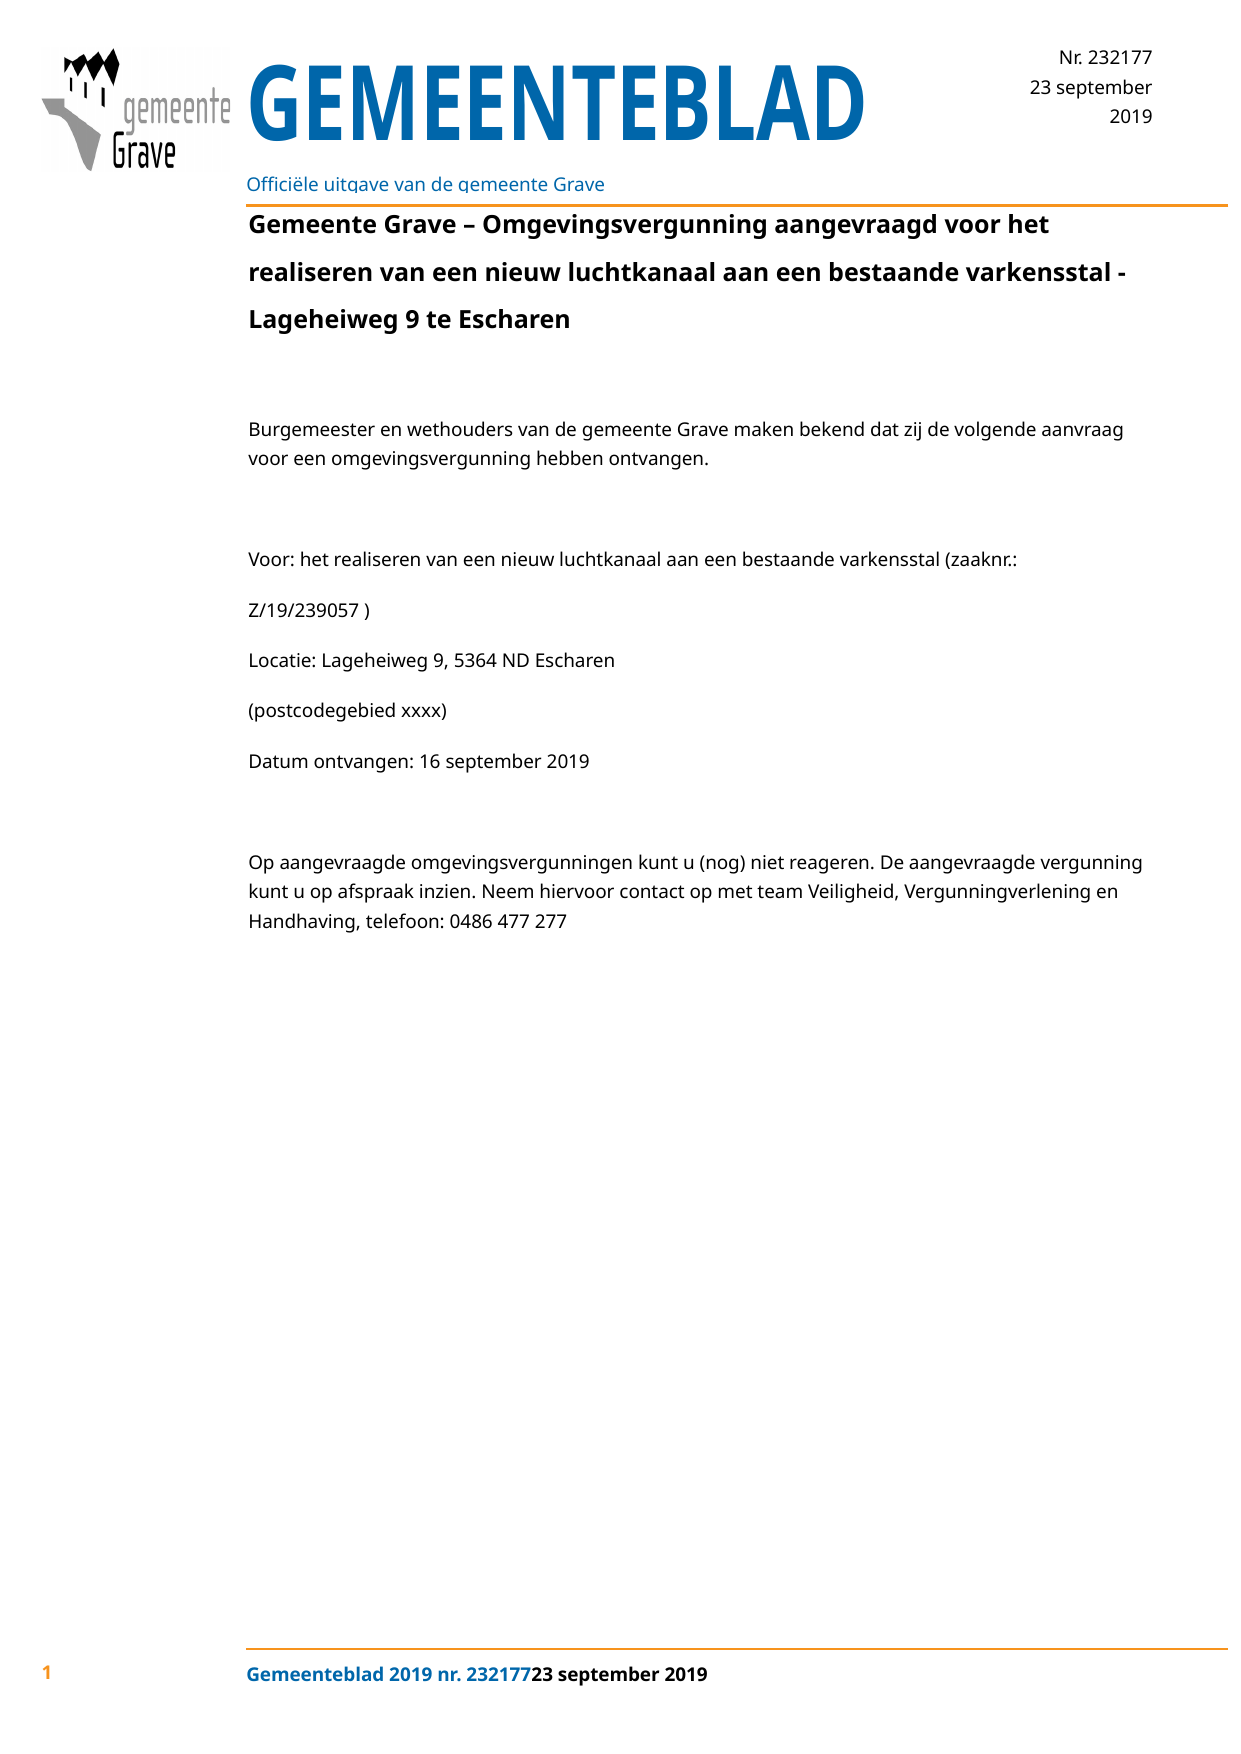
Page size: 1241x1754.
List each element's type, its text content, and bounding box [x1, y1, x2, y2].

text (postcodegebied xxxx) [248, 698, 1152, 723]
text Voor: het realiseren van een nieuw luchtkanaal aan een bestaande varkensstal (zaaknr.: [248, 546, 1152, 572]
text Burgemeester en wethouders van de gemeente Grave maken bekend dat zij de volgende aanvraag voor een omgevingsvergunning hebben ontvangen. [248, 416, 1152, 471]
text Z/19/239057 ) [248, 597, 1152, 622]
picture [41, 47, 231, 172]
text Locatie: Lageheiweg 9, 5364 ND Escharen [248, 647, 1152, 673]
text Gemeente Grave – Omgevingsvergunning aangevraagd voor het realiseren van een nieuw luchtkanaal aan een bestaande varkensstal - Lageheiweg 9 te Escharen [248, 207, 1152, 336]
text Op aangevraagde omgevingsvergunningen kunt u (nog) niet reageren. De aangevraagde vergunning kunt u op afspraak inzien. Neem hiervoor contact op met team Veiligheid, Vergunningverlening en Handhaving, telefoon: 0486 477 277 [248, 849, 1152, 934]
text Datum ontvangen: 16 september 2019 [248, 748, 1152, 774]
